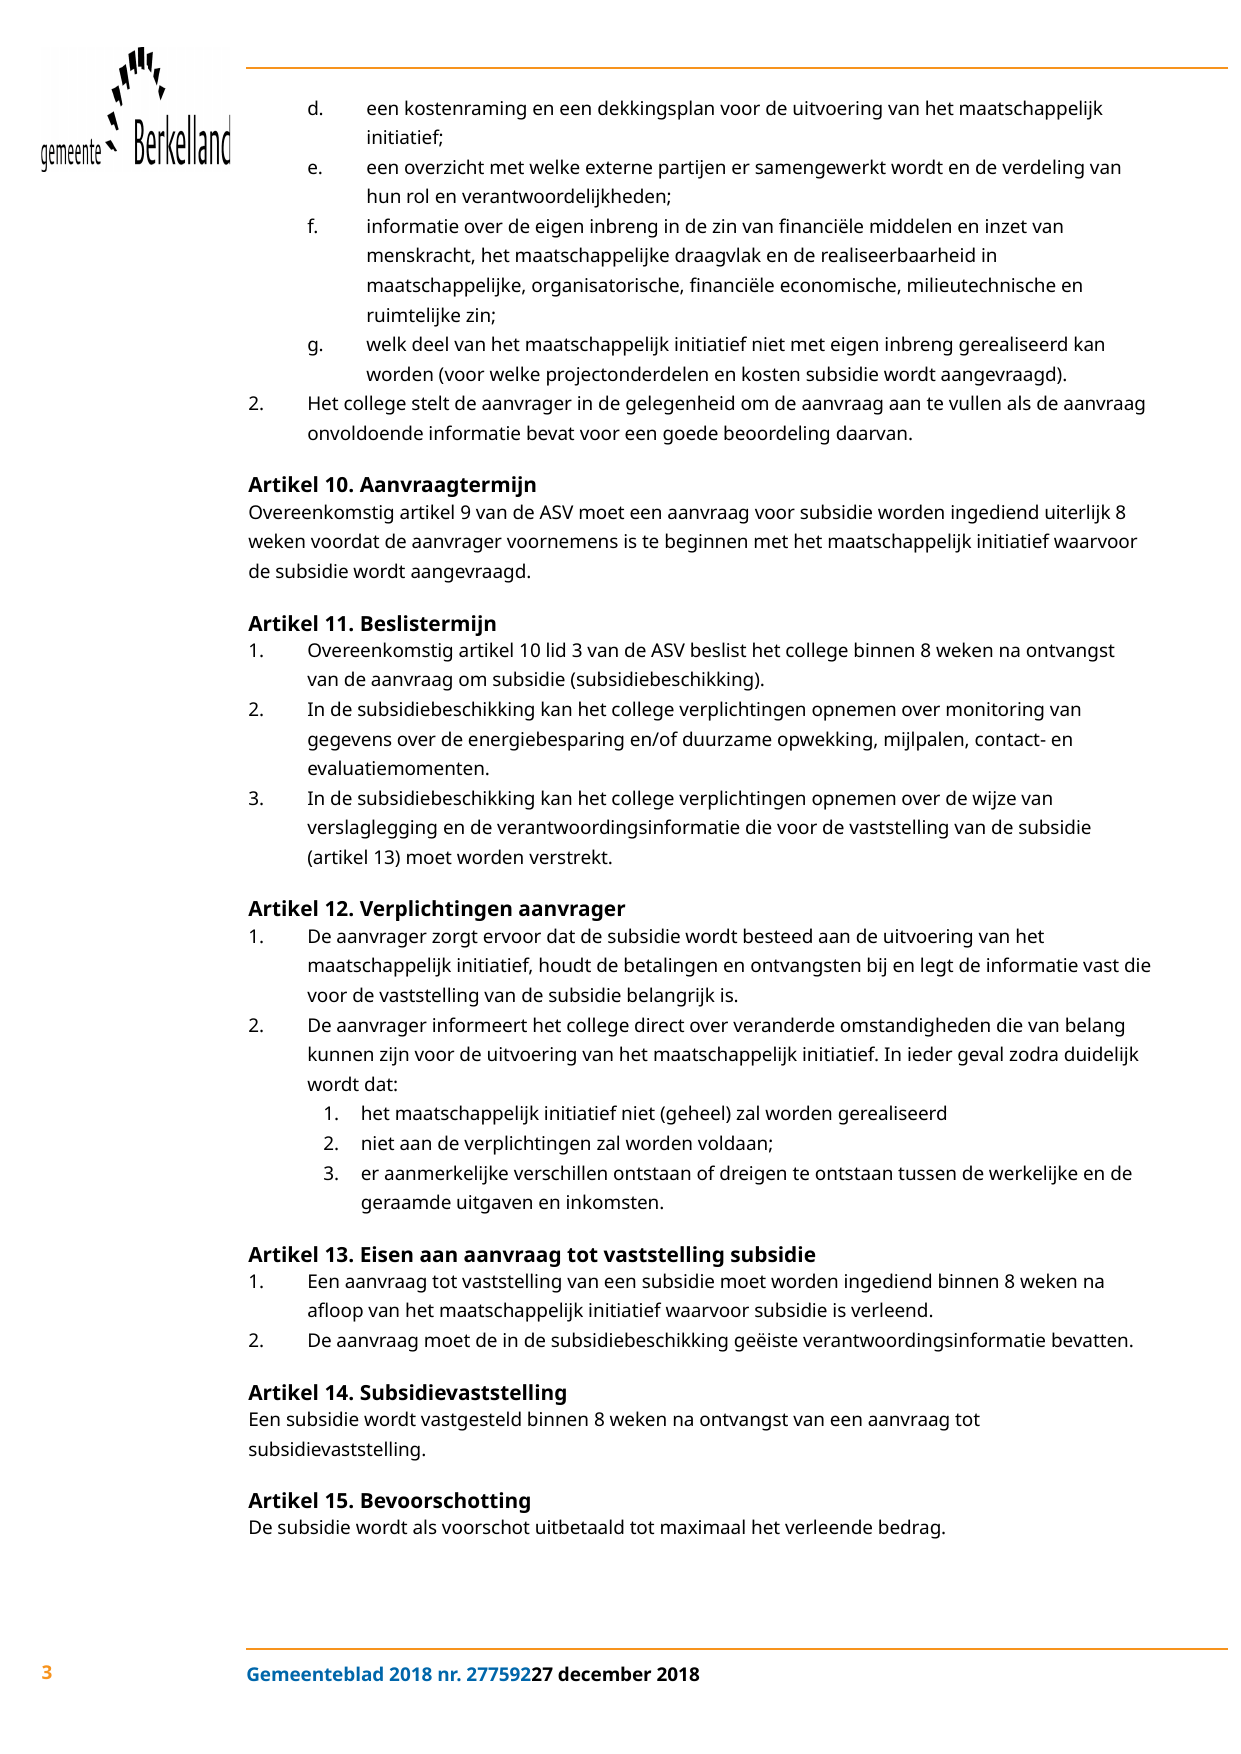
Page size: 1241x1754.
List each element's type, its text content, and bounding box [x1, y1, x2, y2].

list informatie over de eigen inbreng in de zin van financiële middelen en inzet van menskracht, het maatschappelijke draagvlak en de realiseerbaarheid in maatschappelijke, organisatorische, financiële economische, milieutechnische en ruimtelijke zin; [307, 213, 1152, 328]
list Overeenkomstig artikel 10 lid 3 van de ASV beslist het college binnen 8 weken na ontvangst van de aanvraag om subsidie (subsidiebeschikking). [248, 637, 1152, 692]
list welk deel van het maatschappelijk initiatief niet met eigen inbreng gerealiseerd kan worden (voor welke projectonderdelen en kosten subsidie wordt aangevraagd). [307, 331, 1152, 387]
list een kostenraming en een dekkingsplan voor de uitvoering van het maatschappelijk initiatief; [307, 95, 1152, 150]
list De aanvrager zorgt ervoor dat de subsidie wordt besteed aan de uitvoering van het maatschappelijk initiatief, houdt de betalingen en ontvangsten bij en legt de informatie vast die voor de vaststelling van de subsidie belangrijk is. [248, 923, 1152, 1008]
list Een aanvraag tot vaststelling van een subsidie moet worden ingediend binnen 8 weken na afloop van het maatschappelijk initiatief waarvoor subsidie is verleend. [248, 1268, 1152, 1323]
list De aanvrager informeert het college direct over veranderde omstandigheden die van belang kunnen zijn voor de uitvoering van het maatschappelijk initiatief. In ieder geval zodra duidelijk wordt dat: [248, 1012, 1152, 1097]
text Artikel 12. Verplichtingen aanvrager [248, 894, 1152, 923]
text Artikel 13. Eisen aan aanvraag tot vaststelling subsidie [248, 1240, 1152, 1268]
list In de subsidiebeschikking kan het college verplichtingen opnemen over de wijze van verslaglegging en de verantwoordingsinformatie die voor de vaststelling van de subsidie (artikel 13) moet worden verstrekt. [248, 785, 1152, 870]
text Artikel 14. Subsidievaststelling [248, 1378, 1152, 1406]
list het maatschappelijk initiatief niet (geheel) zal worden gerealiseerd [323, 1101, 1152, 1126]
picture [41, 47, 231, 172]
text Artikel 11. Beslistermijn [248, 609, 1152, 637]
list In de subsidiebeschikking kan het college verplichtingen opnemen over monitoring van gegevens over de energiebesparing en/of duurzame opwekking, mijlpalen, contact- en evaluatiemomenten. [248, 696, 1152, 781]
text Artikel 15. Bevoorschotting [248, 1486, 1152, 1514]
text Overeenkomstig artikel 9 van de ASV moet een aanvraag voor subsidie worden ingediend uiterlijk 8 weken voordat de aanvrager voornemens is te beginnen met het maatschappelijk initiatief waarvoor de subsidie wordt aangevraagd. [248, 499, 1152, 584]
list Het college stelt de aanvrager in de gelegenheid om de aanvraag aan te vullen als de aanvraag onvoldoende informatie bevat voor een goede beoordeling daarvan. [248, 391, 1152, 446]
list er aanmerkelijke verschillen ontstaan of dreigen te ontstaan tussen de werkelijke en de geraamde uitgaven en inkomsten. [323, 1160, 1152, 1215]
list niet aan de verplichtingen zal worden voldaan; [323, 1130, 1152, 1156]
list een overzicht met welke externe partijen er samengewerkt wordt en de verdeling van hun rol en verantwoordelijkheden; [307, 154, 1152, 209]
text De subsidie wordt als voorschot uitbetaald tot maximaal het verleende bedrag. [248, 1514, 1152, 1540]
text Een subsidie wordt vastgesteld binnen 8 weken na ontvangst van een aanvraag tot subsidievaststelling. [248, 1406, 1152, 1461]
list De aanvraag moet de in de subsidiebeschikking geëiste verantwoordingsinformatie bevatten. [248, 1327, 1152, 1353]
text Artikel 10. Aanvraagtermijn [248, 471, 1152, 499]
